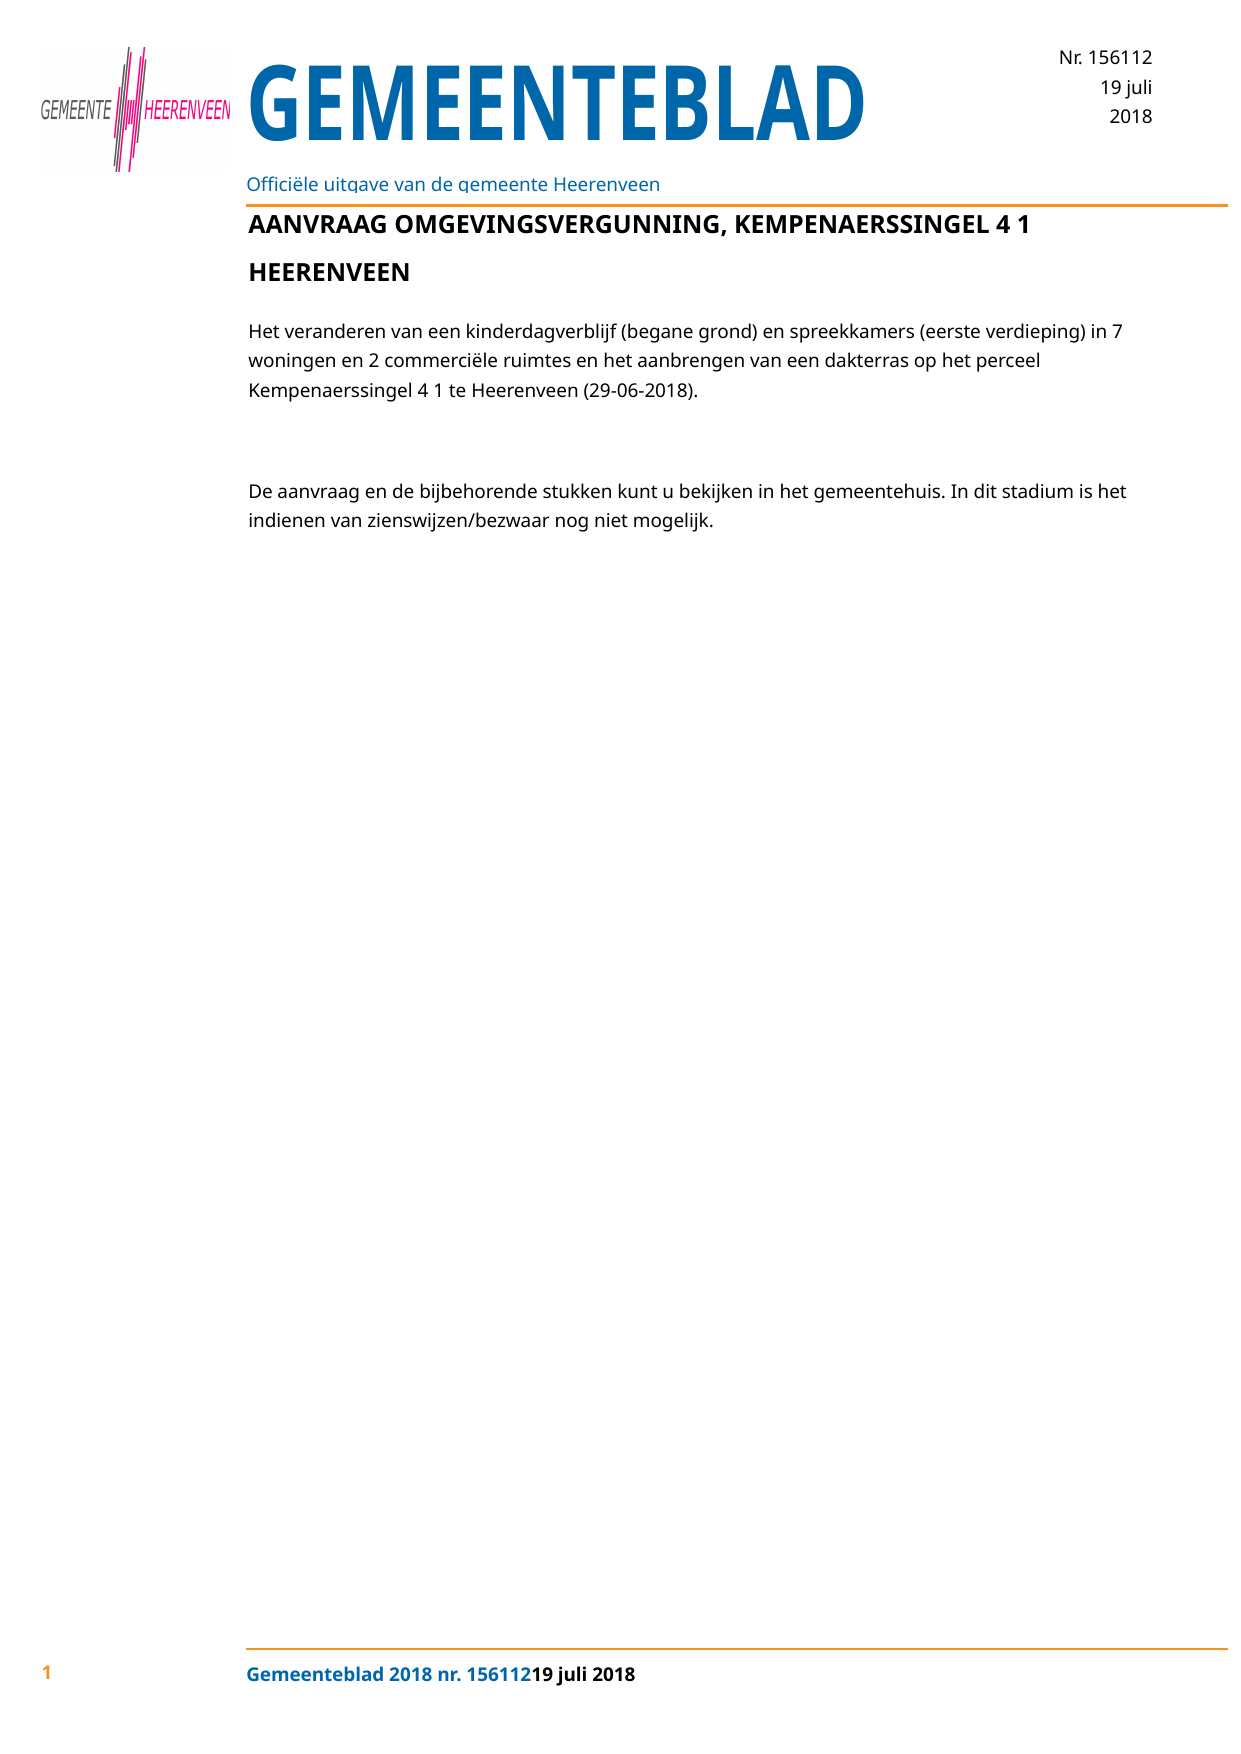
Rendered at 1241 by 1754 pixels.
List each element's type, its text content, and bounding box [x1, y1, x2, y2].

text AANVRAAG OMGEVINGSVERGUNNING, KEMPENAERSSINGEL 4 1 HEERENVEEN [248, 207, 1152, 288]
picture [41, 47, 231, 172]
text De aanvraag en de bijbehorende stukken kunt u bekijken in het gemeentehuis. In dit stadium is het indienen van zienswijzen/bezwaar nog niet mogelijk. [248, 478, 1152, 533]
text Het veranderen van een kinderdagverblijf (begane grond) en spreekkamers (eerste verdieping) in 7 woningen en 2 commerciële ruimtes en het aanbrengen van een dakterras op het perceel Kempenaerssingel 4 1 te Heerenveen (29-06-2018). [248, 318, 1152, 403]
